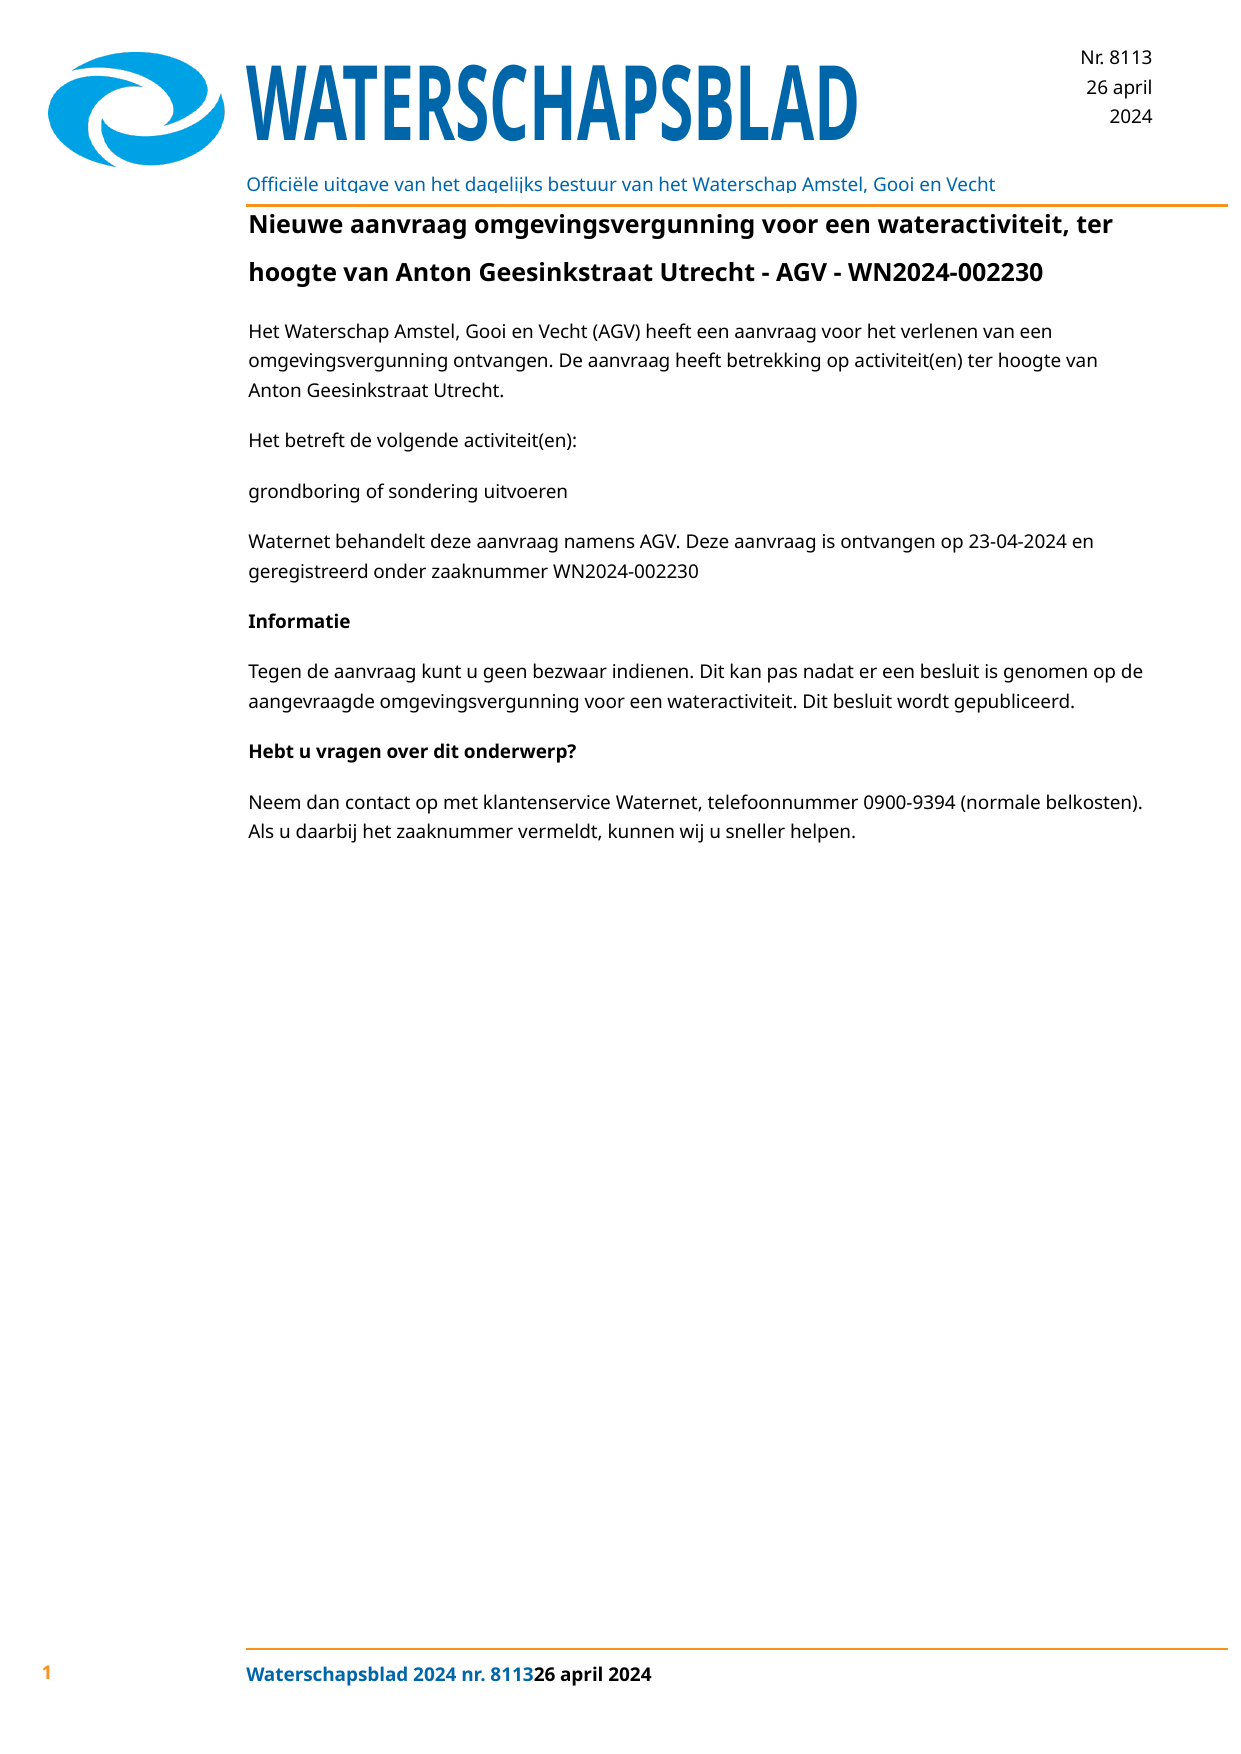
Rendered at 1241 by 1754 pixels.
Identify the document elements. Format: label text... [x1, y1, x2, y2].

text Informatie [248, 608, 1152, 634]
text Neem dan contact op met klantenservice Waternet, telefoonnummer 0900-9394 (normale belkosten). Als u daarbij het zaaknummer vermeldt, kunnen wij u sneller helpen. [248, 789, 1152, 844]
text Hebt u vragen over dit onderwerp? [248, 739, 1152, 764]
picture [41, 47, 231, 172]
text Het betreft de volgende activiteit(en): [248, 427, 1152, 453]
text grondboring of sondering uitvoeren [248, 478, 1152, 504]
text Nieuwe aanvraag omgevingsvergunning voor een wateractiviteit, ter hoogte van Anton Geesinkstraat Utrecht - AGV - WN2024-002230 [248, 207, 1152, 288]
text Het Waterschap Amstel, Gooi en Vecht (AGV) heeft een aanvraag voor het verlenen van een omgevingsvergunning ontvangen. De aanvraag heeft betrekking op activiteit(en) ter hoogte van Anton Geesinkstraat Utrecht. [248, 318, 1152, 403]
text Tegen de aanvraag kunt u geen bezwaar indienen. Dit kan pas nadat er een besluit is genomen op de aangevraagde omgevingsvergunning voor een wateractiviteit. Dit besluit wordt gepubliceerd. [248, 659, 1152, 714]
text Waternet behandelt deze aanvraag namens AGV. Deze aanvraag is ontvangen op 23-04-2024 en geregistreerd onder zaaknummer WN2024-002230 [248, 528, 1152, 584]
